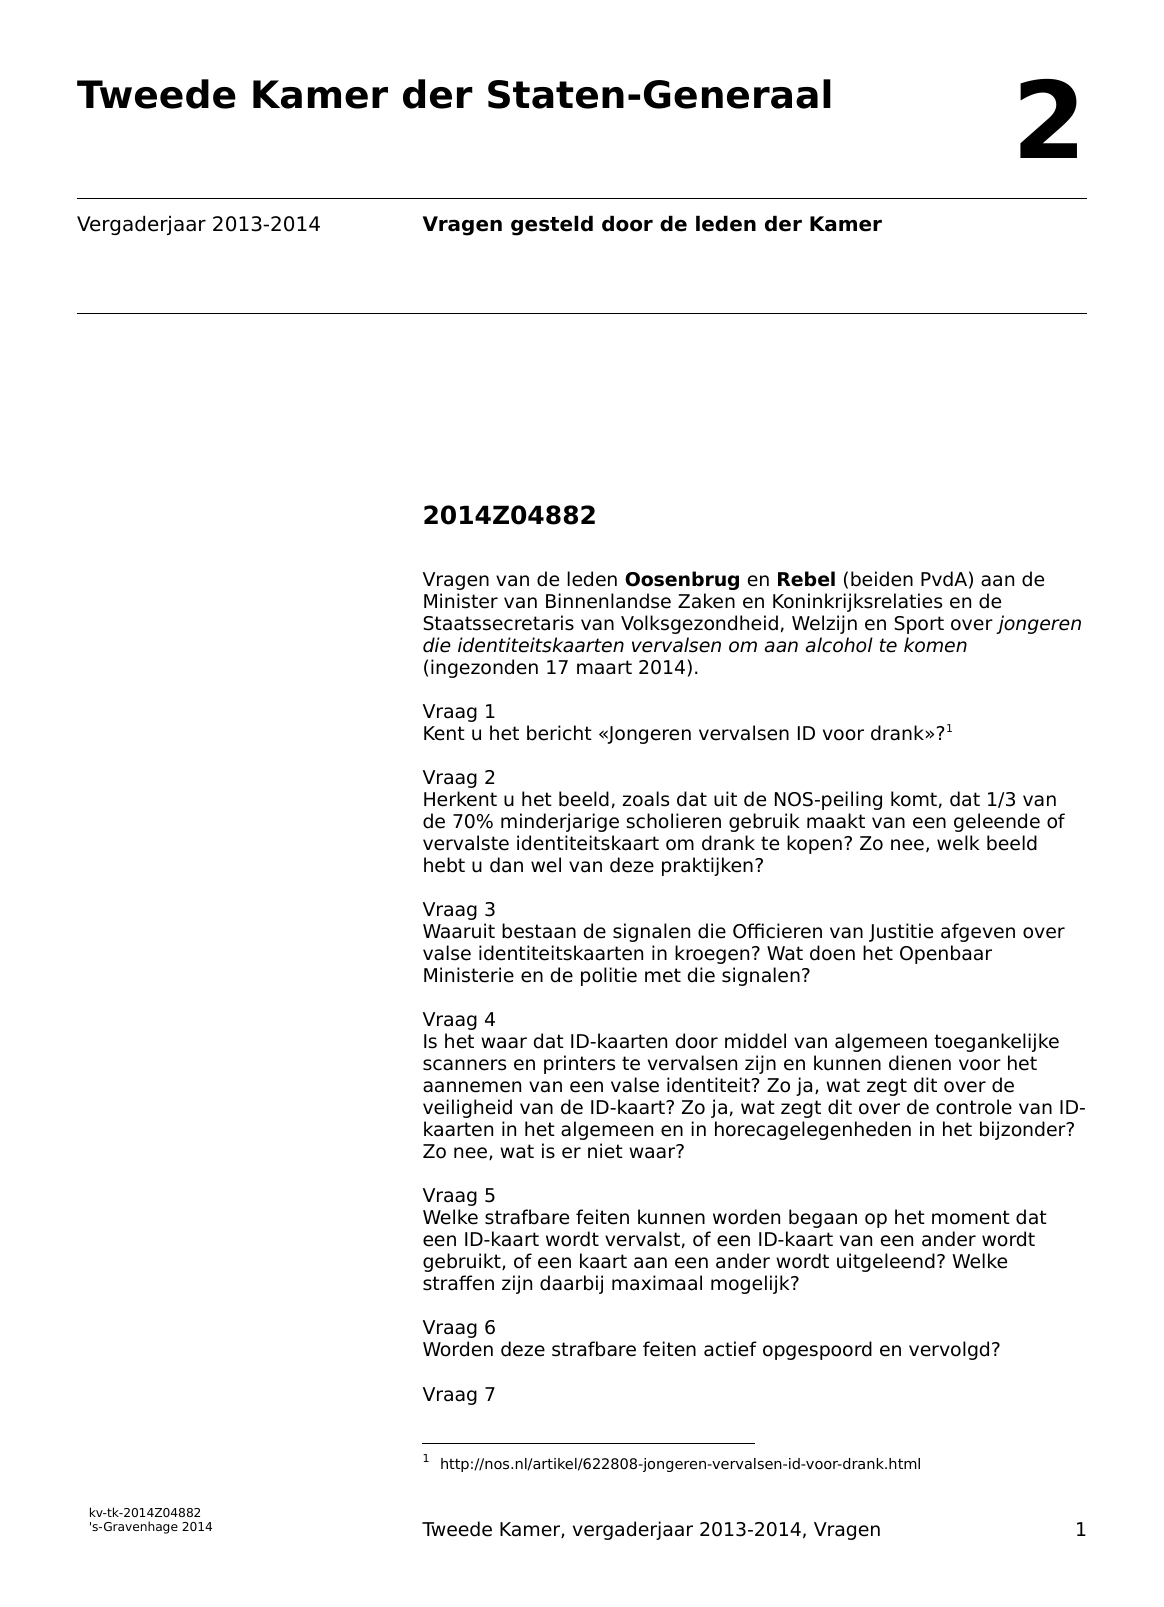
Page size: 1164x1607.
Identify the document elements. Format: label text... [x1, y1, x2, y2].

text 's-Gravenhage 2014 [88, 1520, 323, 1534]
text Vraag 1 [422, 701, 1087, 723]
text Herkent u het beeld, zoals dat uit de NOS-peiling komt, dat 1/3 van de 70% minderjarige scholieren gebruik maakt van een geleende of vervalste identiteitskaart om drank te kopen? Zo nee, welk beeld hebt u dan wel van deze praktijken? [422, 789, 1087, 877]
table_header Tweede Kamer der Staten-Generaal [77, 59, 886, 198]
table_cell Vergaderjaar 2013-2014 [77, 199, 422, 313]
text Waaruit bestaan de signalen die Officieren van Justitie afgeven over valse identiteitskaarten in kroegen? Wat doen het Openbaar Ministerie en de politie met die signalen? [422, 921, 1087, 987]
text Is het waar dat ID-kaarten door middel van algemeen toegankelijke scanners en printers te vervalsen zijn en kunnen dienen voor het aannemen van een valse identiteit? Zo ja, wat zegt dit over de veiligheid van de ID-kaart? Zo ja, wat zegt dit over de controle van ID-kaarten in het algemeen en in horecagelegenheden in het bijzonder? Zo nee, wat is er niet waar? [422, 1031, 1087, 1163]
text Vraag 4 [422, 1009, 1087, 1031]
text Vragen van de leden Oosenbrug en Rebel (beiden PvdA) aan de Minister van Binnenlandse Zaken en Koninkrijksrelaties en de Staatssecretaris van Volksgezondheid, Welzijn en Sport over jongeren die identiteitskaarten vervalsen om aan alcohol te komen (ingezonden 17 maart 2014). [422, 569, 1087, 679]
text Worden deze strafbare feiten actief opgespoord en vervolgd? [422, 1339, 1087, 1361]
text http://nos.nl/artikel/622808-jongeren-vervalsen-id-voor-drank.html [422, 1452, 1087, 1474]
text Vraag 3 [422, 899, 1087, 921]
table_cell Vragen gesteld door de leden der Kamer [422, 199, 1087, 313]
text 2014Z04882 [422, 501, 1087, 531]
text kv-tk-2014Z04882 [88, 1506, 323, 1520]
table_header 2 [886, 59, 1087, 198]
text Kent u het bericht «Jongeren vervalsen ID voor drank»? [422, 723, 1087, 745]
text Vraag 7 [422, 1383, 1087, 1405]
text Vraag 5 [422, 1185, 1087, 1207]
text Vraag 2 [422, 767, 1087, 789]
text Vraag 6 [422, 1317, 1087, 1339]
text Welke strafbare feiten kunnen worden begaan op het moment dat een ID-kaart wordt vervalst, of een ID-kaart van een ander wordt gebruikt, of een kaart aan een ander wordt uitgeleend? Welke straffen zijn daarbij maximaal mogelijk? [422, 1207, 1087, 1295]
